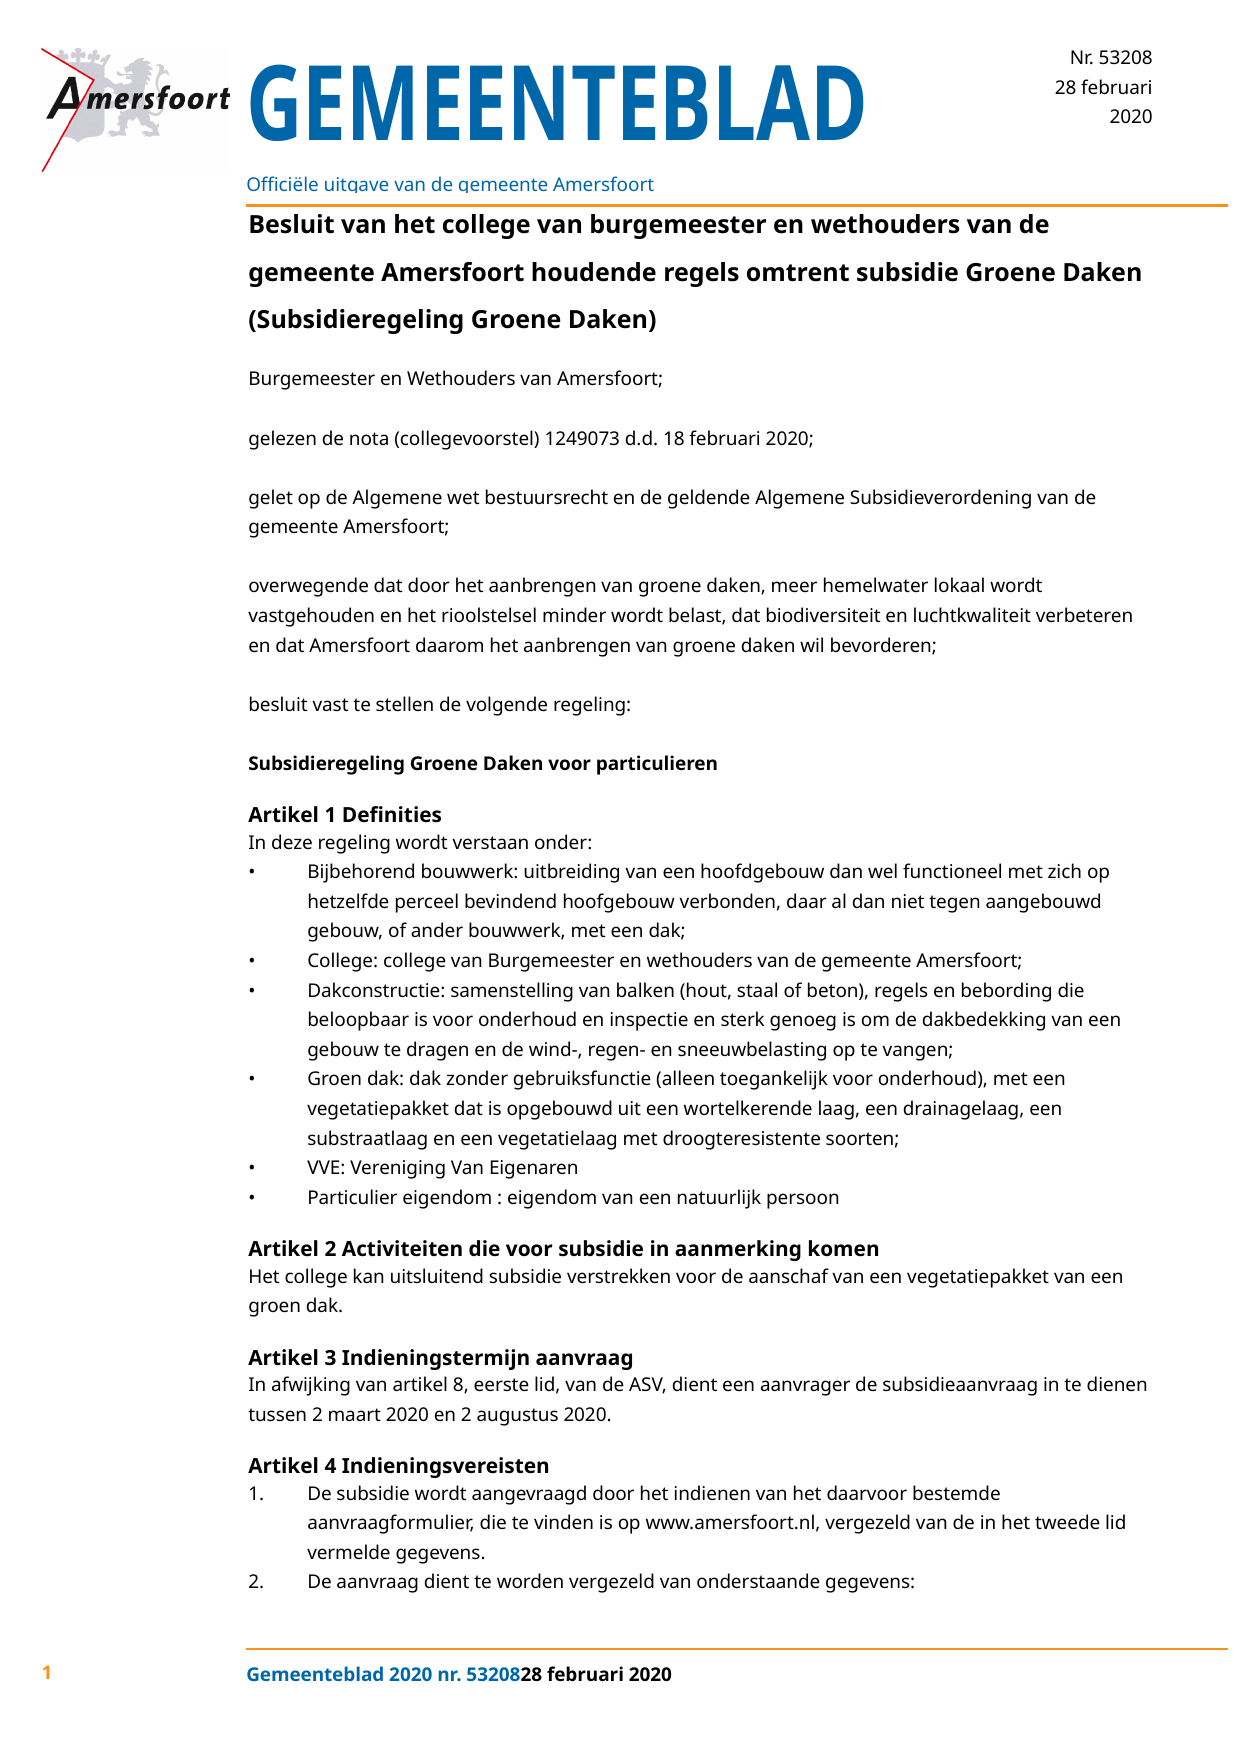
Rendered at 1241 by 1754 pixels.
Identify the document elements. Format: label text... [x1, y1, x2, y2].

list Bijbehorend bouwwerk: uitbreiding van een hoofdgebouw dan wel functioneel met zich op hetzelfde perceel bevindend hoofgebouw verbonden, daar al dan niet tegen aangebouwd gebouw, of ander bouwwerk, met een dak; [248, 858, 1152, 943]
list Dakconstructie: samenstelling van balken (hout, staal of beton), regels en bebording die beloopbaar is voor onderhoud en inspectie en sterk genoeg is om de dakbedekking van een gebouw te dragen en de wind-, regen- en sneeuwbelasting op te vangen; [248, 977, 1152, 1062]
picture [41, 47, 231, 172]
text Artikel 1 Definities [248, 801, 1152, 829]
text Burgemeester en Wethouders van Amersfoort; [248, 366, 1152, 391]
text gelet op de Algemene wet bestuursrecht en de geldende Algemene Subsidieverordening van de gemeente Amersfoort; [248, 484, 1152, 539]
list Groen dak: dak zonder gebruiksfunctie (alleen toegankelijk voor onderhoud), met een vegetatiepakket dat is opgebouwd uit een wortelkerende laag, een drainagelaag, een substraatlaag en een vegetatielaag met droogteresistente soorten; [248, 1066, 1152, 1151]
text In afwijking van artikel 8, eerste lid, van de ASV, dient een aanvrager de subsidieaanvraag in te dienen tussen 2 maart 2020 en 2 augustus 2020. [248, 1371, 1152, 1427]
text Artikel 2 Activiteiten die voor subsidie in aanmerking komen [248, 1234, 1152, 1263]
text besluit vast te stellen de volgende regeling: [248, 691, 1152, 717]
list De subsidie wordt aangevraagd door het indienen van het daarvoor bestemde aanvraagformulier, die te vinden is op www.amersfoort.nl, vergezeld van de in het tweede lid vermelde gegevens. [248, 1480, 1152, 1564]
text Subsidieregeling Groene Daken voor particulieren [248, 750, 1152, 776]
text overwegende dat door het aanbrengen van groene daken, meer hemelwater lokaal wordt vastgehouden en het rioolstelsel minder wordt belast, dat biodiversiteit en luchtkwaliteit verbeteren en dat Amersfoort daarom het aanbrengen van groene daken wil bevorderen; [248, 573, 1152, 657]
list Particulier eigendom : eigendom van een natuurlijk persoon [248, 1184, 1152, 1210]
list VVE: Vereniging Van Eigenaren [248, 1154, 1152, 1180]
text Besluit van het college van burgemeester en wethouders van de gemeente Amersfoort houdende regels omtrent subsidie Groene Daken (Subsidieregeling Groene Daken) [248, 207, 1152, 336]
text Artikel 4 Indieningsvereisten [248, 1451, 1152, 1480]
text Het college kan uitsluitend subsidie verstrekken voor de aanschaf van een vegetatiepakket van een groen dak. [248, 1263, 1152, 1318]
list College: college van Burgemeester en wethouders van de gemeente Amersfoort; [248, 947, 1152, 973]
list De aanvraag dient te worden vergezeld van onderstaande gegevens: [248, 1568, 1152, 1594]
text gelezen de nota (collegevoorstel) 1249073 d.d. 18 februari 2020; [248, 425, 1152, 450]
text Artikel 3 Indieningstermijn aanvraag [248, 1343, 1152, 1371]
text In deze regeling wordt verstaan onder: [248, 829, 1152, 855]
